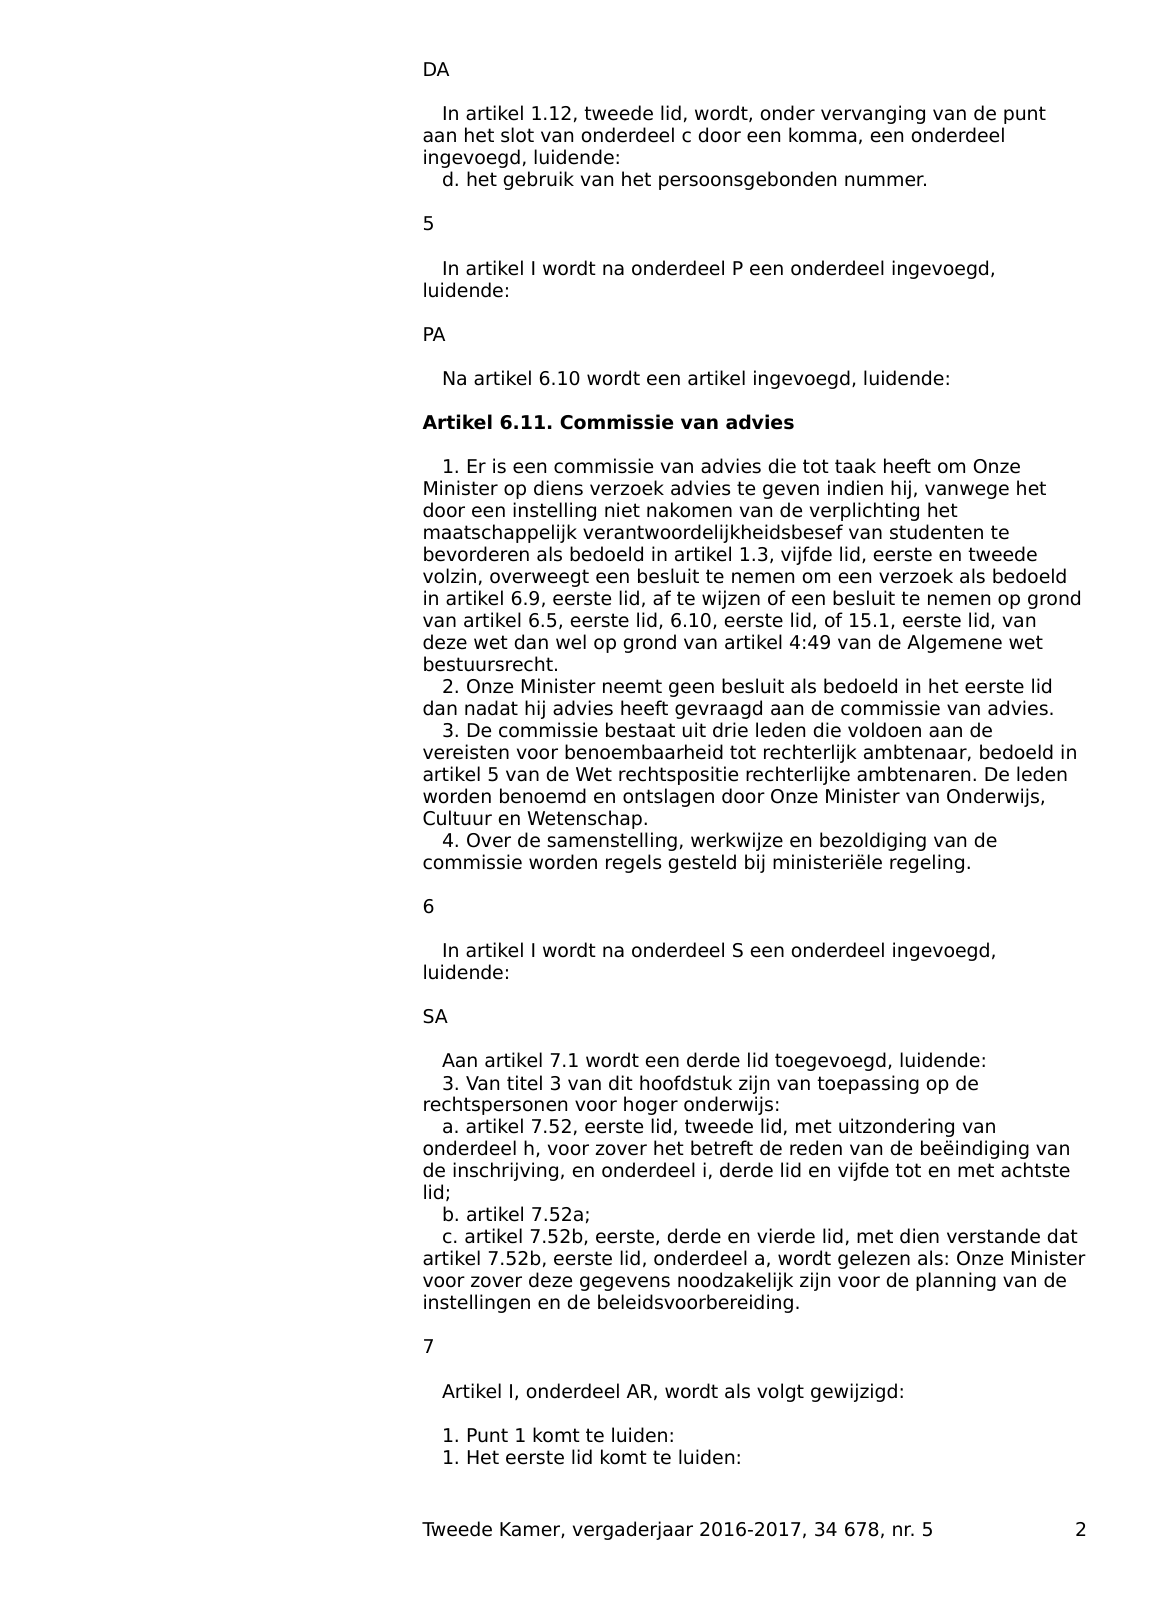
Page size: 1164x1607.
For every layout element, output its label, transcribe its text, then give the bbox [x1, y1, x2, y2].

text c. artikel 7.52b, eerste, derde en vierde lid, met dien verstande dat artikel 7.52b, eerste lid, onderdeel a, wordt gelezen als: Onze Minister voor zover deze gegevens noodzakelijk zijn voor de planning van de instellingen en de beleidsvoorbereiding. [422, 1226, 1087, 1314]
text Aan artikel 7.1 wordt een derde lid toegevoegd, luidende: [422, 1050, 1087, 1072]
text 3. Van titel 3 van dit hoofdstuk zijn van toepassing op de rechtspersonen voor hoger onderwijs: [422, 1072, 1087, 1116]
text In artikel 1.12, tweede lid, wordt, onder vervanging van de punt aan het slot van onderdeel c door een komma, een onderdeel ingevoegd, luidende: [422, 103, 1087, 169]
text In artikel I wordt na onderdeel S een onderdeel ingevoegd, luidende: [422, 940, 1087, 984]
text 3. De commissie bestaat uit drie leden die voldoen aan de vereisten voor benoembaarheid tot rechterlijk ambtenaar, bedoeld in artikel 5 van de Wet rechtspositie rechterlijke ambtenaren. De leden worden benoemd en ontslagen door Onze Minister van Onderwijs, Cultuur en Wetenschap. [422, 720, 1087, 830]
text 4. Over de samenstelling, werkwijze en bezoldiging van de commissie worden regels gesteld bij ministeriële regeling. [422, 830, 1087, 874]
text 2. Onze Minister neemt geen besluit als bedoeld in het eerste lid dan nadat hij advies heeft gevraagd aan de commissie van advies. [422, 676, 1087, 720]
subtitle 5 [422, 213, 1087, 235]
text 1. Het eerste lid komt te luiden: [422, 1447, 1087, 1469]
text a. artikel 7.52, eerste lid, tweede lid, met uitzondering van onderdeel h, voor zover het betreft de reden van de beëindiging van de inschrijving, en onderdeel i, derde lid en vijfde tot en met achtste lid; [422, 1116, 1087, 1204]
subtitle 6 [422, 896, 1087, 918]
subtitle SA [422, 1006, 1087, 1028]
subtitle Artikel 6.11. Commissie van advies [422, 412, 1087, 434]
text Artikel I, onderdeel AR, wordt als volgt gewijzigd: [422, 1381, 1087, 1402]
subtitle PA [422, 324, 1087, 346]
text d. het gebruik van het persoonsgebonden nummer. [422, 169, 1087, 191]
text 1. Punt 1 komt te luiden: [422, 1425, 1087, 1447]
text In artikel I wordt na onderdeel P een onderdeel ingevoegd, luidende: [422, 257, 1087, 301]
text 1. Er is een commissie van advies die tot taak heeft om Onze Minister op diens verzoek advies te geven indien hij, vanwege het door een instelling niet nakomen van de verplichting het maatschappelijk verantwoordelijkheidsbesef van studenten te bevorderen als bedoeld in artikel 1.3, vijfde lid, eerste en tweede volzin, overweegt een besluit te nemen om een verzoek als bedoeld in artikel 6.9, eerste lid, af te wijzen of een besluit te nemen op grond van artikel 6.5, eerste lid, 6.10, eerste lid, of 15.1, eerste lid, van deze wet dan wel op grond van artikel 4:49 van de Algemene wet bestuursrecht. [422, 456, 1087, 676]
text Na artikel 6.10 wordt een artikel ingevoegd, luidende: [422, 368, 1087, 390]
subtitle DA [422, 59, 1087, 81]
text b. artikel 7.52a; [422, 1204, 1087, 1226]
subtitle 7 [422, 1336, 1087, 1358]
